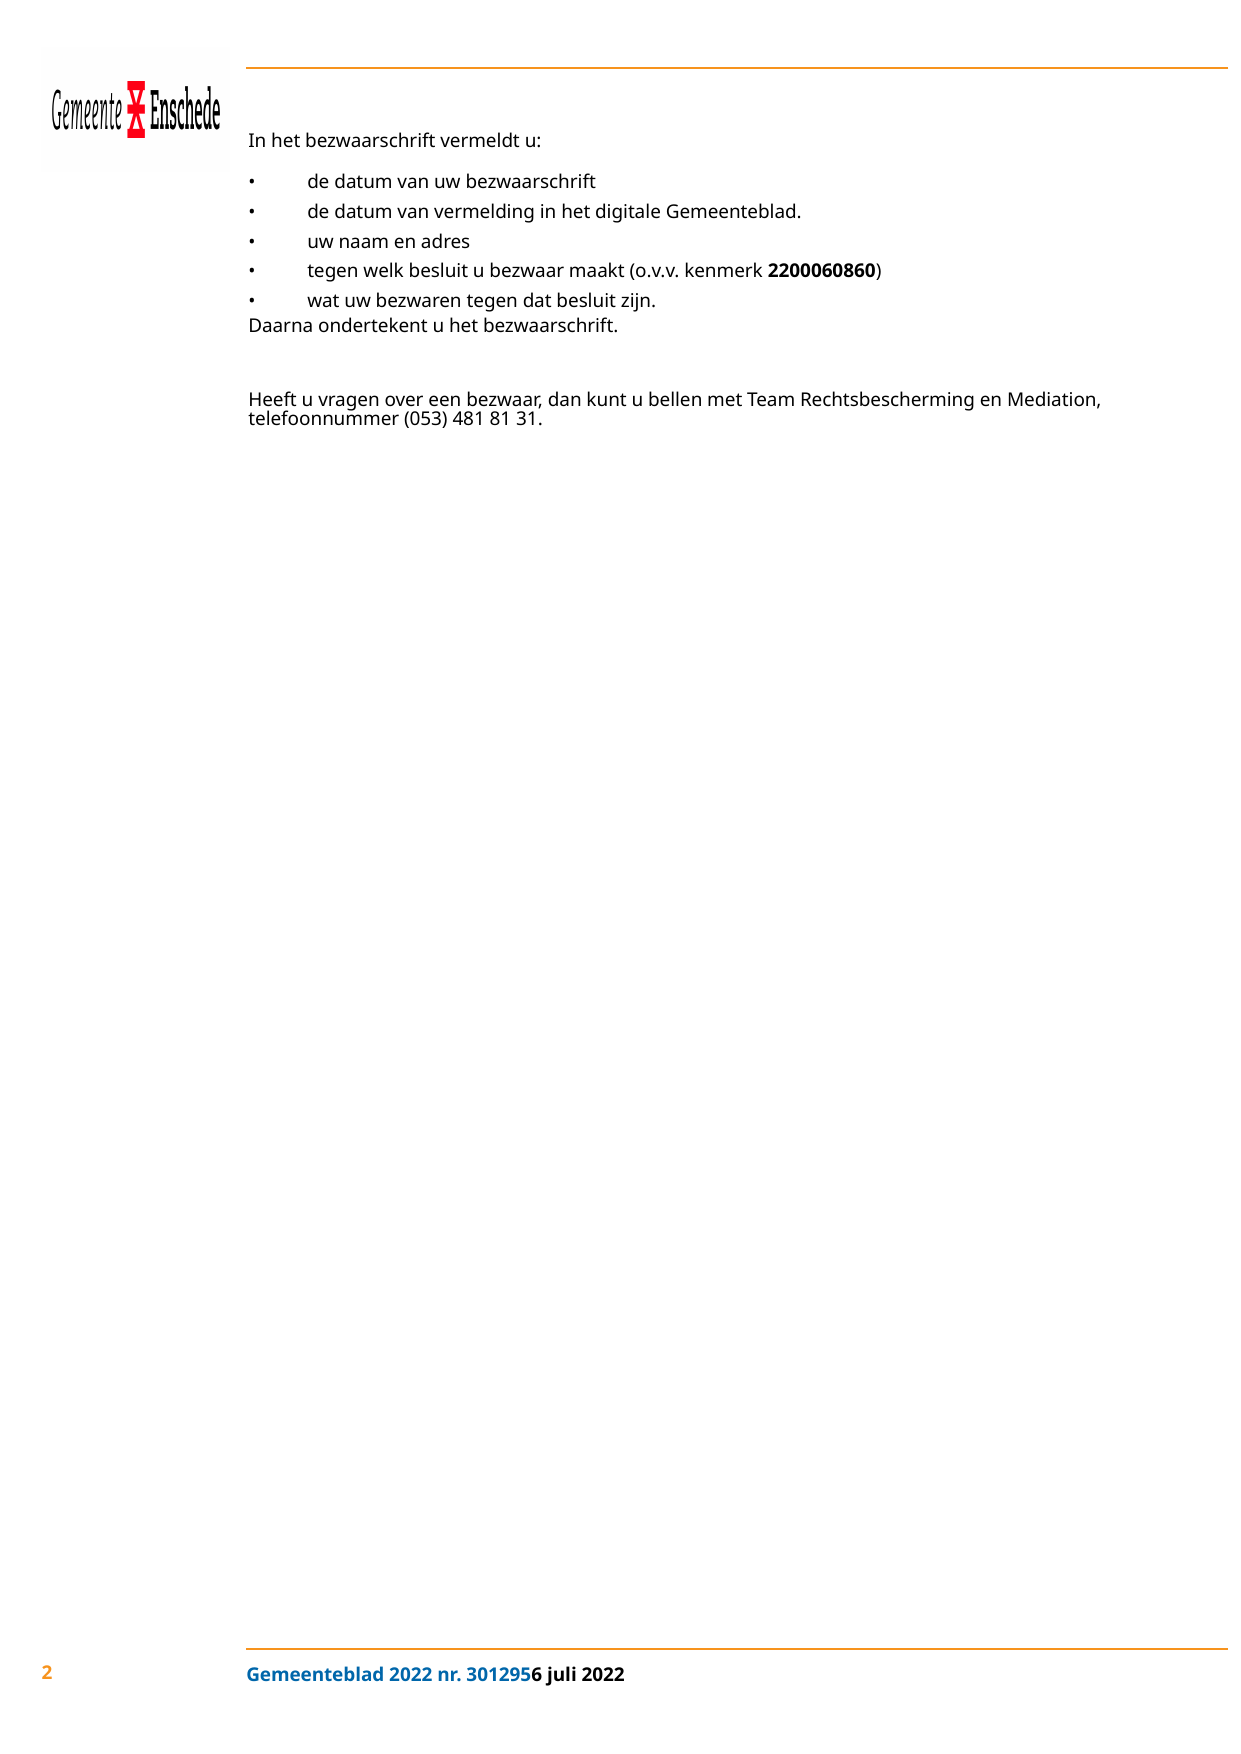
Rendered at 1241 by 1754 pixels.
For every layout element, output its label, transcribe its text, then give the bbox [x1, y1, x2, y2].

text In het bezwaarschrift vermeldt u: [248, 132, 1152, 151]
list de datum van uw bezwaarschrift [248, 169, 1152, 194]
list wat uw bezwaren tegen dat besluit zijn. [248, 287, 1152, 313]
picture [41, 47, 231, 172]
list uw naam en adres [248, 228, 1152, 254]
text Heeft u vragen over een bezwaar, dan kunt u bellen met Team Rechtsbescherming en Mediation, telefoonnummer (053) 481 81 31. [248, 391, 1152, 429]
list tegen welk besluit u bezwaar maakt (o.v.v. kenmerk 2200060860) [248, 257, 1152, 283]
list de datum van vermelding in het digitale Gemeenteblad. [248, 198, 1152, 224]
text Daarna ondertekent u het bezwaarschrift. [248, 317, 1152, 336]
